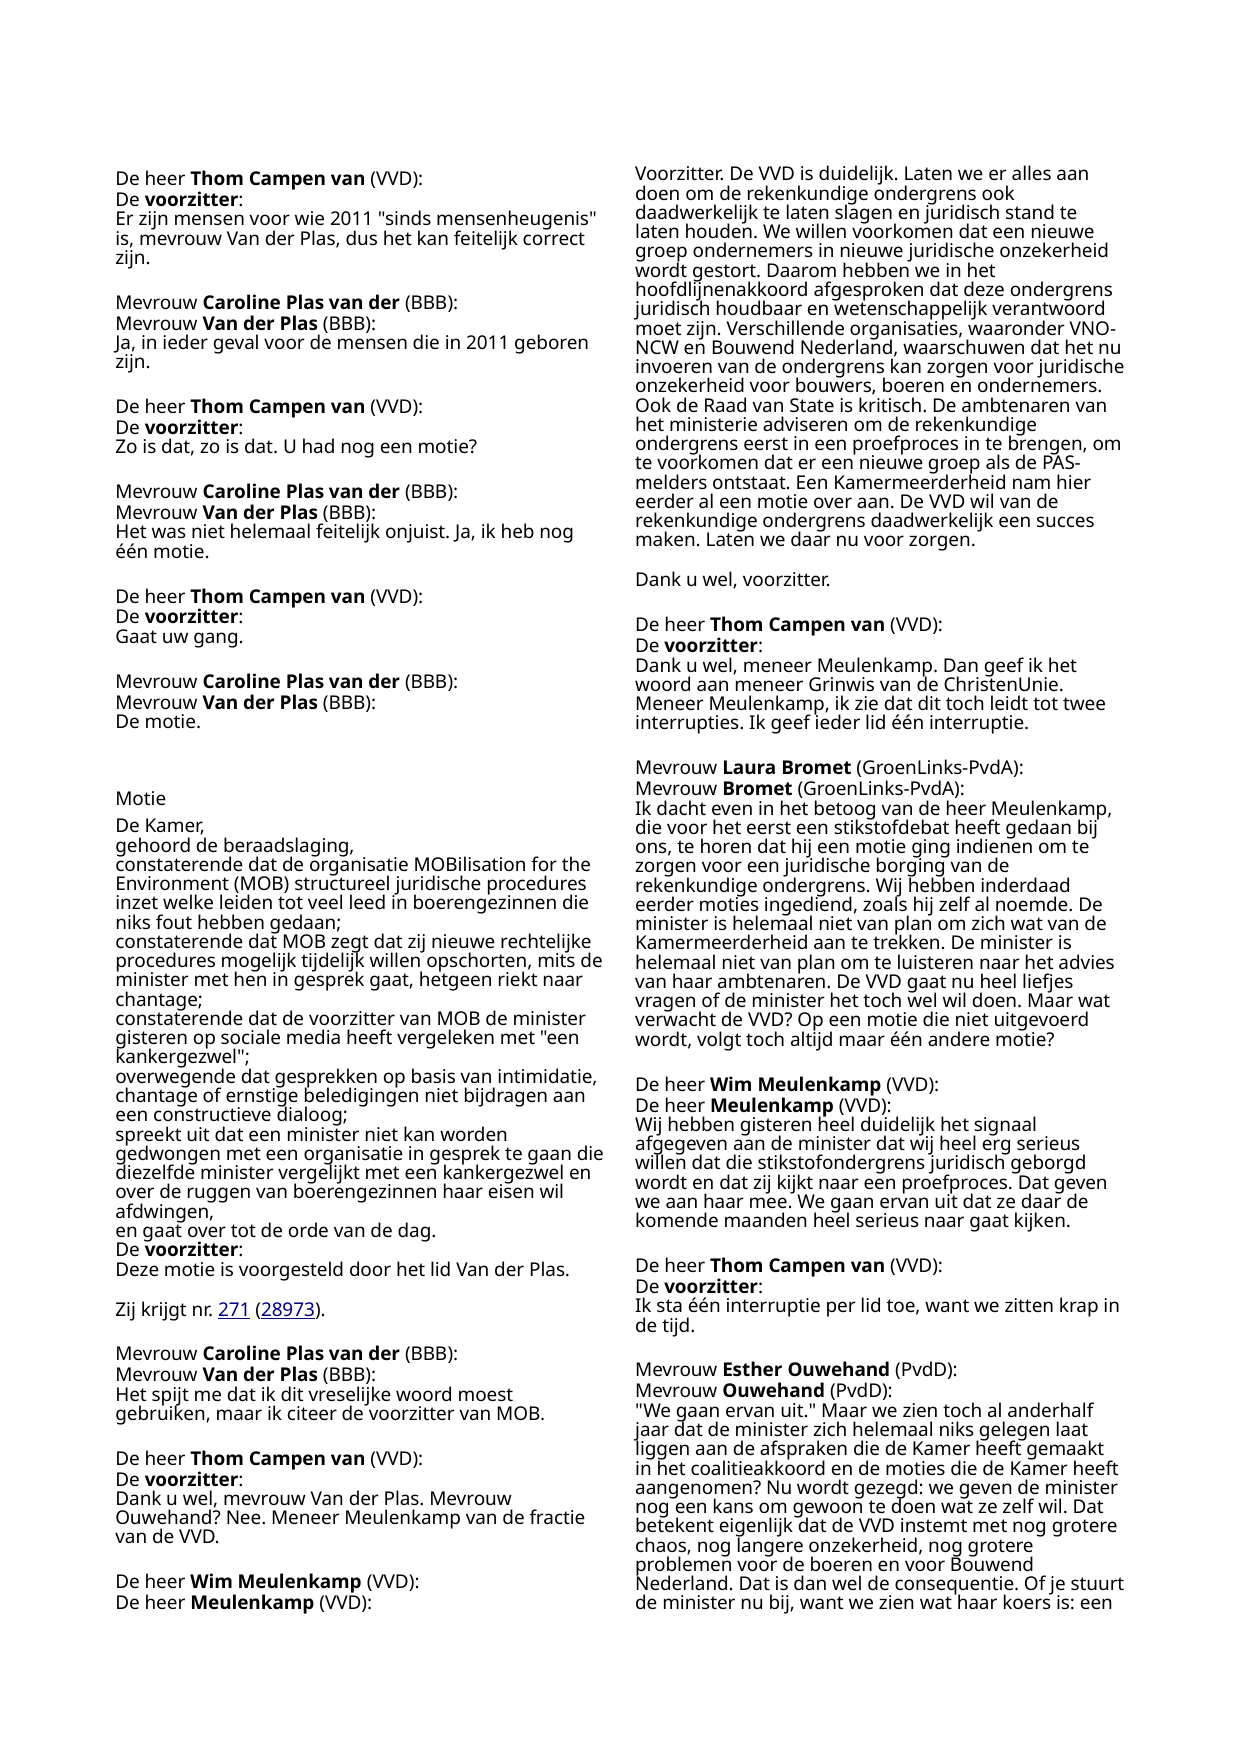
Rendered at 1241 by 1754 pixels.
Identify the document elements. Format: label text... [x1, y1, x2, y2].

text De heer Meulenkamp (VVD): [115, 1594, 605, 1614]
text constaterende dat de voorzitter van MOB de minister gisteren op sociale media heeft vergeleken met "een kankergezwel"; [115, 1010, 605, 1068]
text Mevrouw Caroline Plas van der (BBB): [115, 478, 605, 504]
text Mevrouw Caroline Plas van der (BBB): [115, 668, 605, 694]
text De voorzitter: [115, 1471, 605, 1490]
text Dank u wel, meneer Meulenkamp. Dan geef ik het woord aan meneer Grinwis van de ChristenUnie. Meneer Meulenkamp, ik zie dat dit toch leidt tot twee interrupties. Ik geef ieder lid één interruptie. [635, 657, 1125, 734]
text Mevrouw Bromet (GroenLinks-PvdA): [635, 780, 1125, 799]
text De motie. [115, 713, 605, 732]
text Ik sta één interruptie per lid toe, want we zitten krap in de tijd. [635, 1297, 1125, 1336]
text De heer Thom Campen van (VVD): [115, 583, 605, 608]
text De voorzitter: [115, 191, 605, 210]
text De heer Wim Meulenkamp (VVD): [115, 1569, 605, 1594]
text Mevrouw Esther Ouwehand (PvdD): [635, 1357, 1125, 1382]
text De voorzitter: [635, 637, 1125, 657]
text Mevrouw Laura Bromet (GroenLinks-PvdA): [635, 754, 1125, 780]
text Voorzitter. De VVD is duidelijk. Laten we er alles aan doen om de rekenkundige ondergrens ook daadwerkelijk te laten slagen en juridisch stand te laten houden. We willen voorkomen dat een nieuwe groep ondernemers in nieuwe juridische onzekerheid wordt gestort. Daarom hebben we in het hoofdlijnenakkoord afgesproken dat deze ondergrens juridisch houdbaar en wetenschappelijk verantwoord moet zijn. Verschillende organisaties, waaronder VNO-NCW en Bouwend Nederland, waarschuwen dat het nu invoeren van de ondergrens kan zorgen voor juridische onzekerheid voor bouwers, boeren en ondernemers. Ook de Raad van State is kritisch. De ambtenaren van het ministerie adviseren om de rekenkundige ondergrens eerst in een proefproces in te brengen, om te voorkomen dat er een nieuwe groep als de PAS-melders ontstaat. Een Kamermeerderheid nam hier eerder al een motie over aan. De VVD wil van de rekenkundige ondergrens daadwerkelijk een succes maken. Laten we daar nu voor zorgen. [635, 165, 1125, 551]
text De heer Thom Campen van (VVD): [635, 1252, 1125, 1278]
text Het spijt me dat ik dit vreselijke woord moest gebruiken, maar ik citeer de voorzitter van MOB. [115, 1386, 605, 1424]
text Mevrouw Ouwehand (PvdD): [635, 1382, 1125, 1402]
text Ja, in ieder geval voor de mensen die in 2011 geboren zijn. [115, 334, 605, 372]
text De heer Wim Meulenkamp (VVD): [635, 1071, 1125, 1097]
text De heer Thom Campen van (VVD): [115, 165, 605, 191]
text Wij hebben gisteren heel duidelijk het signaal afgegeven aan de minister dat wij heel erg serieus willen dat die stikstofondergrens juridisch geborgd wordt en dat zij kijkt naar een proefproces. Dat geven we aan haar mee. We gaan ervan uit dat ze daar de komende maanden heel serieus naar gaat kijken. [635, 1116, 1125, 1231]
text Dank u wel, mevrouw Van der Plas. Mevrouw Ouwehand? Nee. Meneer Meulenkamp van de fractie van de VVD. [115, 1490, 605, 1548]
text De voorzitter: [115, 1241, 605, 1261]
text Mevrouw Van der Plas (BBB): [115, 504, 605, 523]
text gehoord de beraadslaging, [115, 837, 605, 856]
text Mevrouw Van der Plas (BBB): [115, 315, 605, 334]
text De voorzitter: [115, 419, 605, 438]
text Deze motie is voorgesteld door het lid Van der Plas. [115, 1261, 605, 1280]
text Gaat uw gang. [115, 628, 605, 647]
text Mevrouw Van der Plas (BBB): [115, 694, 605, 713]
text Er zijn mensen voor wie 2011 "sinds mensenheugenis" is, mevrouw Van der Plas, dus het kan feitelijk correct zijn. [115, 210, 605, 268]
text Mevrouw Van der Plas (BBB): [115, 1366, 605, 1386]
text constaterende dat MOB zegt dat zij nieuwe rechtelijke procedures mogelijk tijdelijk willen opschorten, mits de minister met hen in gesprek gaat, hetgeen riekt naar chantage; [115, 933, 605, 1010]
text Mevrouw Caroline Plas van der (BBB): [115, 1341, 605, 1366]
text De Kamer, [115, 817, 605, 837]
text Ik dacht even in het betoog van de heer Meulenkamp, die voor het eerst een stikstofdebat heeft gedaan bij ons, te horen dat hij een motie ging indienen om te zorgen voor een juridische borging van de rekenkundige ondergrens. Wij hebben inderdaad eerder moties ingediend, zoals hij zelf al noemde. De minister is helemaal niet van plan om zich wat van de Kamermeerderheid aan te trekken. De minister is helemaal niet van plan om te luisteren naar het advies van haar ambtenaren. De VVD gaat nu heel liefjes vragen of de minister het toch wel wil doen. Maar wat verwacht de VVD? Op een motie die niet uitgevoerd wordt, volgt toch altijd maar één andere motie? [635, 799, 1125, 1050]
text "We gaan ervan uit." Maar we zien toch al anderhalf jaar dat de minister zich helemaal niks gelegen laat liggen aan de afspraken die de Kamer heeft gemaakt in het coalitieakkoord en de moties die de Kamer heeft aangenomen? Nu wordt gezegd: we geven de minister nog een kans om gewoon te doen wat ze zelf wil. Dat betekent eigenlijk dat de VVD instemt met nog grotere chaos, nog langere onzekerheid, nog grotere problemen voor de boeren en voor Bouwend Nederland. Dat is dan wel de consequentie. Of je stuurt de minister nu bij, want we zien wat haar koers is: een [635, 1402, 1125, 1614]
text De heer Meulenkamp (VVD): [635, 1097, 1125, 1116]
text spreekt uit dat een minister niet kan worden gedwongen met een organisatie in gesprek te gaan die diezelfde minister vergelijkt met een kankergezwel en over de ruggen van boerengezinnen haar eisen wil afdwingen, [115, 1126, 605, 1222]
text De heer Thom Campen van (VVD): [115, 1445, 605, 1471]
text en gaat over tot de orde van de dag. [115, 1222, 605, 1241]
text Dank u wel, voorzitter. [635, 571, 1125, 591]
text Het was niet helemaal feitelijk onjuist. Ja, ik heb nog één motie. [115, 523, 605, 562]
text constaterende dat de organisatie MOBilisation for the Environment (MOB) structureel juridische procedures inzet welke leiden tot veel leed in boerengezinnen die niks fout hebben gedaan; [115, 856, 605, 933]
text De heer Thom Campen van (VVD): [115, 393, 605, 419]
text overwegende dat gesprekken op basis van intimidatie, chantage of ernstige beledigingen niet bijdragen aan een constructieve dialoog; [115, 1068, 605, 1126]
text De voorzitter: [115, 608, 605, 628]
text De voorzitter: [635, 1278, 1125, 1297]
text Zo is dat, zo is dat. U had nog een motie? [115, 438, 605, 458]
text Zij krijgt nr. 271 (28973). [115, 1301, 605, 1320]
text De heer Thom Campen van (VVD): [635, 612, 1125, 637]
text Mevrouw Caroline Plas van der (BBB): [115, 289, 605, 315]
text Motie [115, 786, 605, 811]
